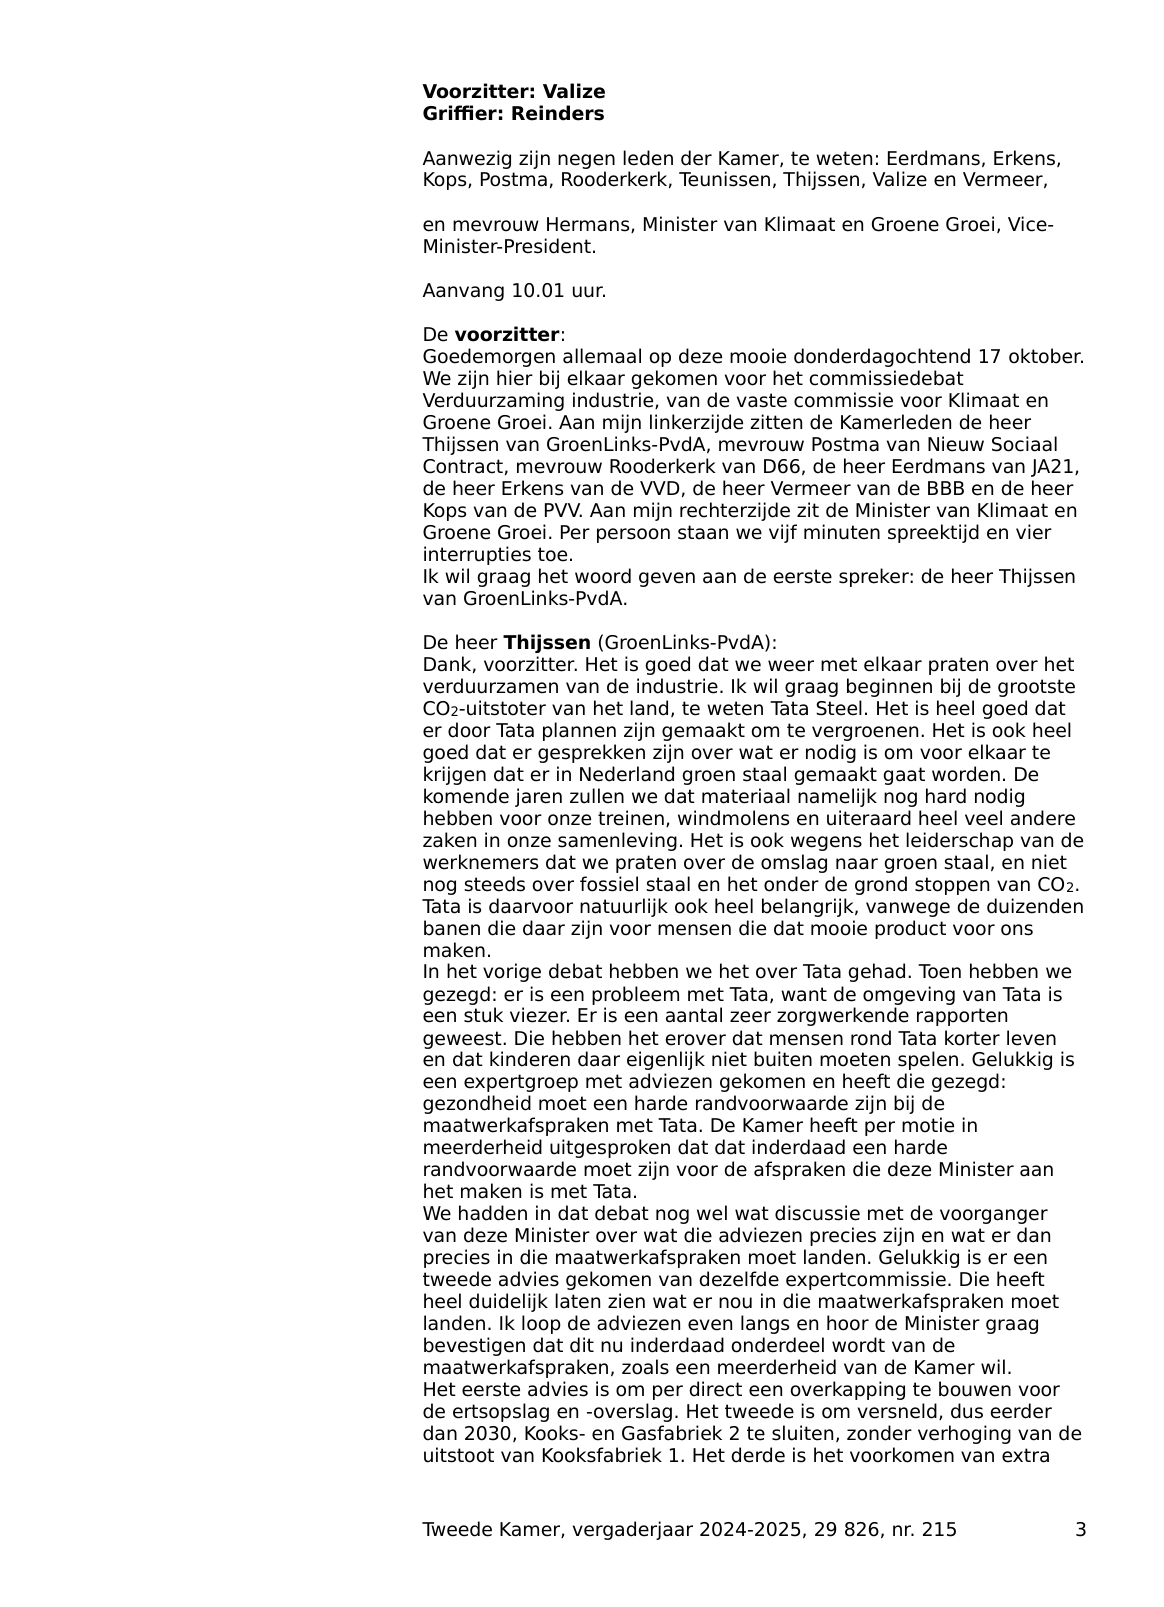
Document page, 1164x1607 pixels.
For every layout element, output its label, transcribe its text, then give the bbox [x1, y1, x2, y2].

text We hadden in dat debat nog wel wat discussie met de voorganger van deze Minister over wat die adviezen precies zijn en wat er dan precies in die maatwerkafspraken moet landen. Gelukkig is er een tweede advies gekomen van dezelfde expertcommissie. Die heeft heel duidelijk laten zien wat er nou in die maatwerkafspraken moet landen. Ik loop de adviezen even langs en hoor de Minister graag bevestigen dat dit nu inderdaad onderdeel wordt van de maatwerkafspraken, zoals een meerderheid van de Kamer wil. [422, 1203, 1087, 1379]
text Dank, voorzitter. Het is goed dat we weer met elkaar praten over het verduurzamen van de industrie. Ik wil graag beginnen bij de grootste CO2-uitstoter van het land, te weten Tata Steel. Het is heel goed dat er door Tata plannen zijn gemaakt om te vergroenen. Het is ook heel goed dat er gesprekken zijn over wat er nodig is om voor elkaar te krijgen dat er in Nederland groen staal gemaakt gaat worden. De komende jaren zullen we dat materiaal namelijk nog hard nodig hebben voor onze treinen, windmolens en uiteraard heel veel andere zaken in onze samenleving. Het is ook wegens het leiderschap van de werknemers dat we praten over de omslag naar groen staal, en niet nog steeds over fossiel staal en het onder de grond stoppen van CO2. Tata is daarvoor natuurlijk ook heel belangrijk, vanwege de duizenden banen die daar zijn voor mensen die dat mooie product voor ons maken. [422, 654, 1087, 961]
text Ik wil graag het woord geven aan de eerste spreker: de heer Thijssen van GroenLinks-PvdA. [422, 566, 1087, 609]
text In het vorige debat hebben we het over Tata gehad. Toen hebben we gezegd: er is een probleem met Tata, want de omgeving van Tata is een stuk viezer. Er is een aantal zeer zorgwerkende rapporten geweest. Die hebben het erover dat mensen rond Tata korter leven en dat kinderen daar eigenlijk niet buiten moeten spelen. Gelukkig is een expertgroep met adviezen gekomen en heeft die gezegd: gezondheid moet een harde randvoorwaarde zijn bij de maatwerkafspraken met Tata. De Kamer heeft per motie in meerderheid uitgesproken dat dat inderdaad een harde randvoorwaarde moet zijn voor de afspraken die deze Minister aan het maken is met Tata. [422, 961, 1087, 1203]
text en mevrouw Hermans, Minister van Klimaat en Groene Groei, Vice-Minister-President. [422, 213, 1087, 257]
text Het eerste advies is om per direct een overkapping te bouwen voor de ertsopslag en -overslag. Het tweede is om versneld, dus eerder dan 2030, Kooks- en Gasfabriek 2 te sluiten, zonder verhoging van de uitstoot van Kooksfabriek 1. Het derde is het voorkomen van extra [422, 1379, 1087, 1467]
text Aanvang 10.01 uur. [422, 280, 1087, 302]
text De heer Thijssen (GroenLinks-PvdA): [422, 632, 1087, 654]
text De voorzitter: [422, 324, 1087, 346]
text Aanwezig zijn negen leden der Kamer, te weten: Eerdmans, Erkens, Kops, Postma, Rooderkerk, Teunissen, Thijssen, Valize en Vermeer, [422, 147, 1087, 191]
text Goedemorgen allemaal op deze mooie donderdagochtend 17 oktober. We zijn hier bij elkaar gekomen voor het commissiedebat Verduurzaming industrie, van de vaste commissie voor Klimaat en Groene Groei. Aan mijn linkerzijde zitten de Kamerleden de heer Thijssen van GroenLinks-PvdA, mevrouw Postma van Nieuw Sociaal Contract, mevrouw Rooderkerk van D66, de heer Eerdmans van JA21, de heer Erkens van de VVD, de heer Vermeer van de BBB en de heer Kops van de PVV. Aan mijn rechterzijde zit de Minister van Klimaat en Groene Groei. Per persoon staan we vijf minuten spreektijd en vier interrupties toe. [422, 346, 1087, 566]
text Voorzitter: Valize [422, 81, 1087, 103]
text Griffier: Reinders [422, 103, 1087, 125]
